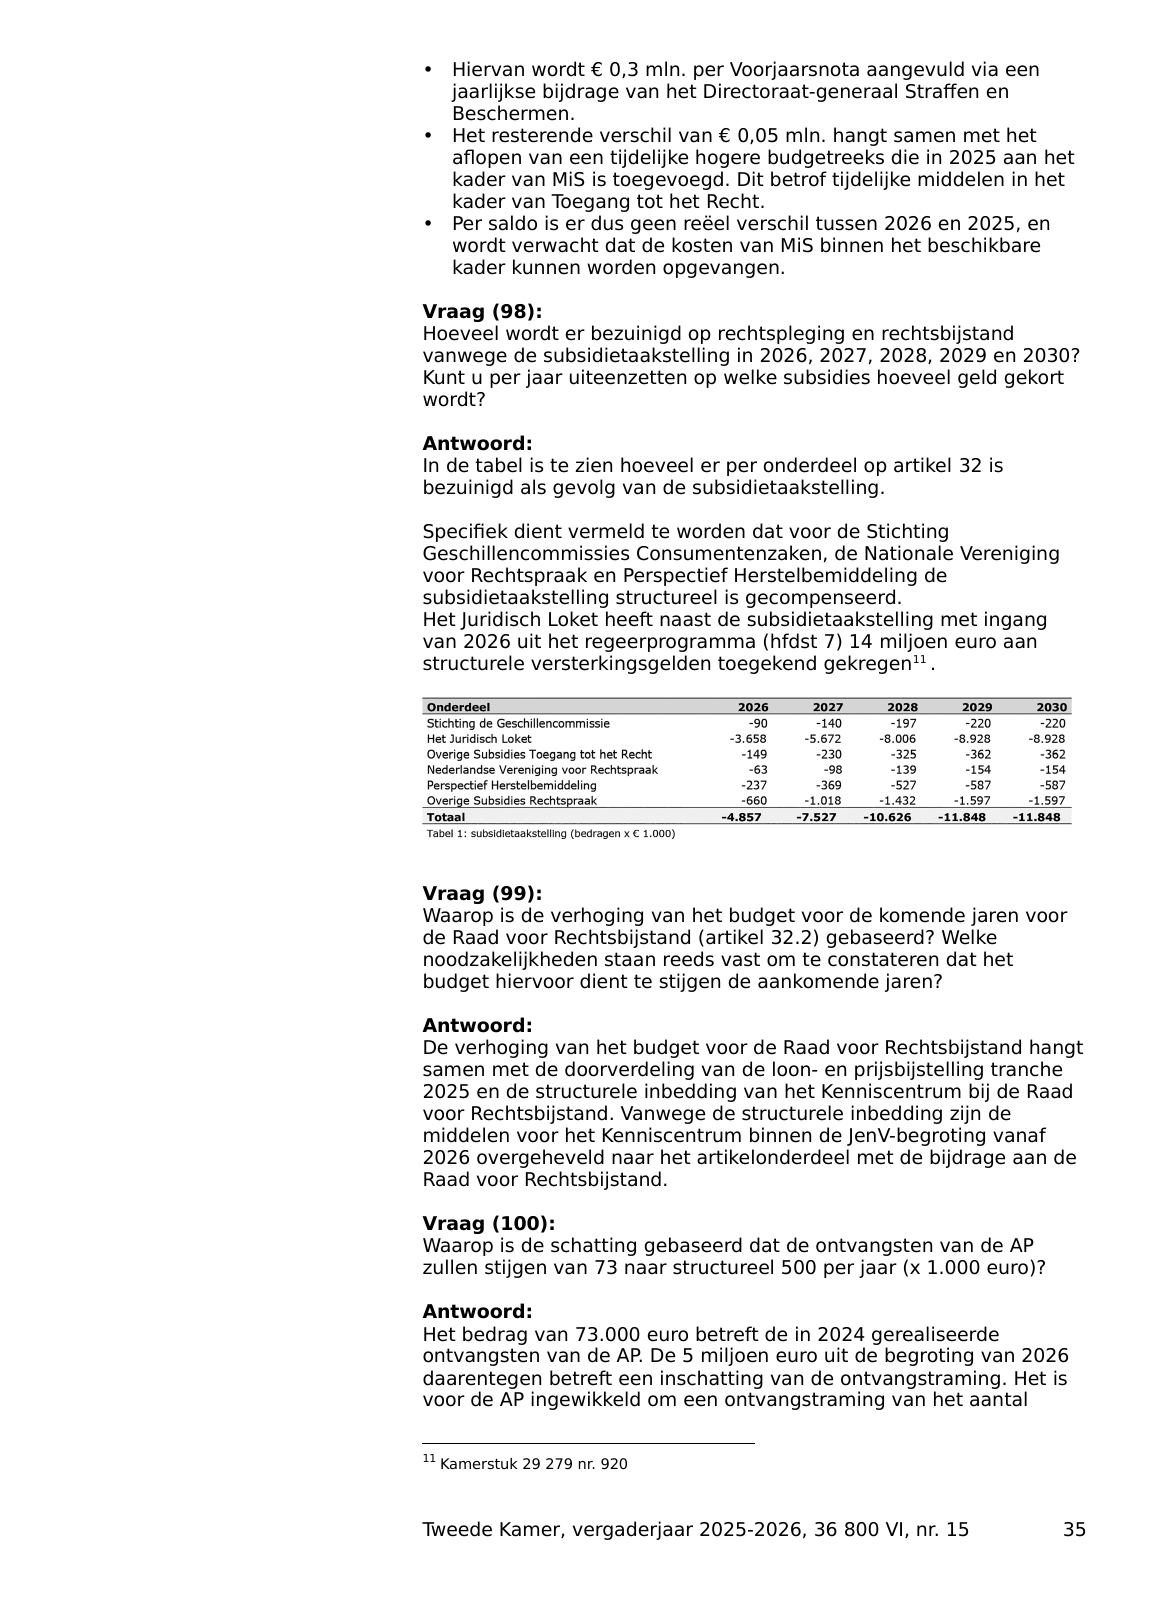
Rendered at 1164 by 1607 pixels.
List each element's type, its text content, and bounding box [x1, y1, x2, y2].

text • Hiervan wordt € 0,3 mln. per Voorjaarsnota aangevuld via een jaarlijkse bijdrage van het Directoraat-generaal Straffen en Beschermen. [422, 59, 1087, 125]
text Antwoord: [422, 1015, 1087, 1037]
text Vraag (100): [422, 1213, 1087, 1235]
text Vraag (99): [422, 883, 1087, 905]
picture [422, 697, 1072, 839]
text In de tabel is te zien hoeveel er per onderdeel op artikel 32 is bezuinigd als gevolg van de subsidietaakstelling. [422, 455, 1087, 499]
text • Per saldo is er dus geen reëel verschil tussen 2026 en 2025, en wordt verwacht dat de kosten van MiS binnen het beschikbare kader kunnen worden opgevangen. [422, 213, 1087, 279]
text Waarop is de verhoging van het budget voor de komende jaren voor de Raad voor Rechtsbijstand (artikel 32.2) gebaseerd? Welke noodzakelijkheden staan reeds vast om te constateren dat het budget hiervoor dient te stijgen de aankomende jaren? [422, 905, 1087, 993]
text De verhoging van het budget voor de Raad voor Rechtsbijstand hangt samen met de doorverdeling van de loon- en prijsbijstelling tranche 2025 en de structurele inbedding van het Kenniscentrum bij de Raad voor Rechtsbijstand. Vanwege de structurele inbedding zijn de middelen voor het Kenniscentrum binnen de JenV-begroting vanaf 2026 overgeheveld naar het artikelonderdeel met de bijdrage aan de Raad voor Rechtsbijstand. [422, 1037, 1087, 1191]
text Antwoord: [422, 433, 1087, 455]
text Het Juridisch Loket heeft naast de subsidietaakstelling met ingang van 2026 uit het regeerprogramma (hfdst 7) 14 miljoen euro aan structurele versterkingsgelden toegekend gekregen. [422, 609, 1087, 675]
text Waarop is de schatting gebaseerd dat de ontvangsten van de AP zullen stijgen van 73 naar structureel 500 per jaar (x 1.000 euro)? [422, 1235, 1087, 1279]
text Specifiek dient vermeld te worden dat voor de Stichting Geschillencommissies Consumentenzaken, de Nationale Vereniging voor Rechtspraak en Perspectief Herstelbemiddeling de subsidietaakstelling structureel is gecompenseerd. [422, 521, 1087, 609]
text • Het resterende verschil van € 0,05 mln. hangt samen met het aflopen van een tijdelijke hogere budgetreeks die in 2025 aan het kader van MiS is toegevoegd. Dit betrof tijdelijke middelen in het kader van Toegang tot het Recht. [422, 125, 1087, 213]
text Vraag (98): [422, 301, 1087, 323]
text Hoeveel wordt er bezuinigd op rechtspleging en rechtsbijstand vanwege de subsidietaakstelling in 2026, 2027, 2028, 2029 en 2030? Kunt u per jaar uiteenzetten op welke subsidies hoeveel geld gekort wordt? [422, 323, 1087, 411]
text Het bedrag van 73.000 euro betreft de in 2024 gerealiseerde ontvangsten van de AP. De 5 miljoen euro uit de begroting van 2026 daarentegen betreft een inschatting van de ontvangstraming. Het is voor de AP ingewikkeld om een ontvangstraming van het aantal [422, 1323, 1087, 1411]
text Kamerstuk 29 279 nr. 920 [422, 1452, 1087, 1474]
text Antwoord: [422, 1301, 1087, 1323]
